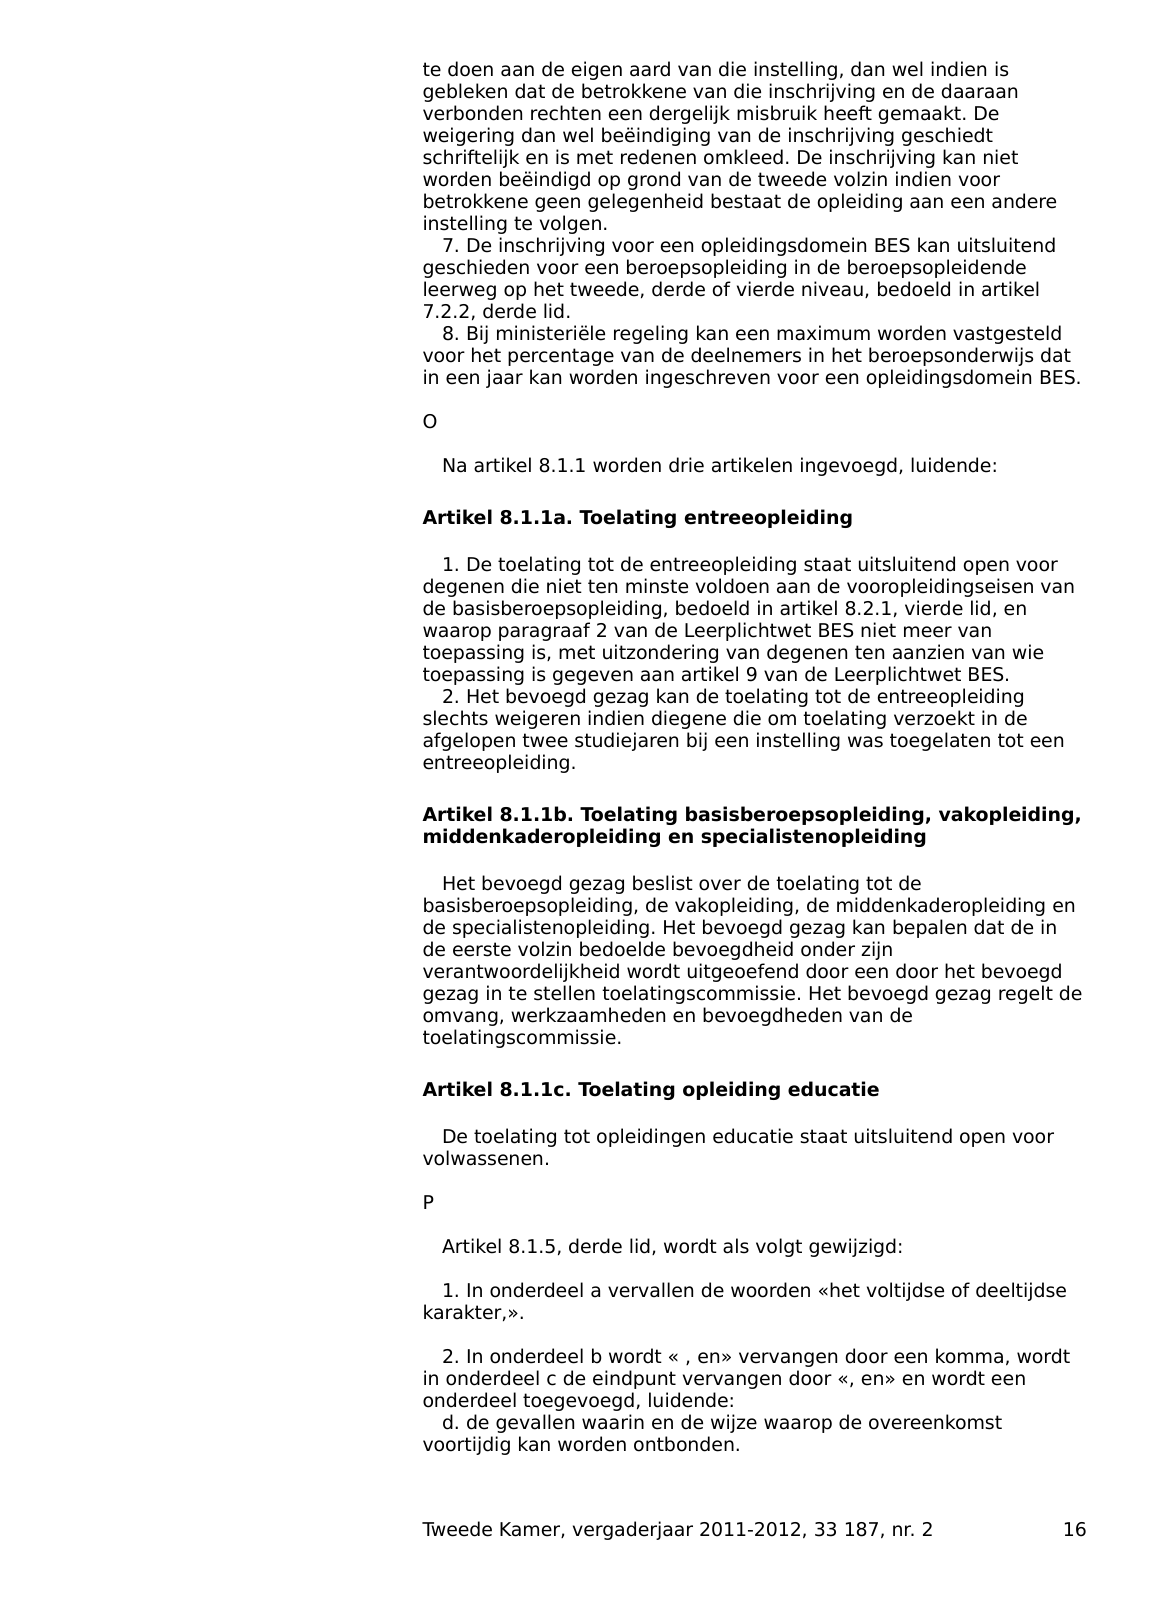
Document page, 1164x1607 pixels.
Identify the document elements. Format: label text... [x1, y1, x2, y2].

text 2. In onderdeel b wordt « , en» vervangen door een komma, wordt in onderdeel c de eindpunt vervangen door «, en» en wordt een onderdeel toegevoegd, luidende: [422, 1346, 1087, 1412]
text De toelating tot opleidingen educatie staat uitsluitend open voor volwassenen. [422, 1126, 1087, 1169]
text 7. De inschrijving voor een opleidingsdomein BES kan uitsluitend geschieden voor een beroepsopleiding in de beroepsopleidende leerweg op het tweede, derde of vierde niveau, bedoeld in artikel 7.2.2, derde lid. [422, 235, 1087, 323]
subtitle Artikel 8.1.1b. Toelating basisberoepsopleiding, vakopleiding, middenkaderopleiding en specialistenopleiding [422, 804, 1087, 848]
subtitle Artikel 8.1.1a. Toelating entreeopleiding [422, 507, 1087, 529]
text O [422, 411, 1087, 433]
text 8. Bij ministeriële regeling kan een maximum worden vastgesteld voor het percentage van de deelnemers in het beroepsonderwijs dat in een jaar kan worden ingeschreven voor een opleidingsdomein BES. [422, 323, 1087, 389]
text 2. Het bevoegd gezag kan de toelating tot de entreeopleiding slechts weigeren indien diegene die om toelating verzoekt in de afgelopen twee studiejaren bij een instelling was toegelaten tot een entreeopleiding. [422, 686, 1087, 774]
text Het bevoegd gezag beslist over de toelating tot de basisberoepsopleiding, de vakopleiding, de middenkaderopleiding en de specialistenopleiding. Het bevoegd gezag kan bepalen dat de in de eerste volzin bedoelde bevoegdheid onder zijn verantwoordelijkheid wordt uitgeoefend door een door het bevoegd gezag in te stellen toelatingscommissie. Het bevoegd gezag regelt de omvang, werkzaamheden en bevoegdheden van de toelatingscommissie. [422, 873, 1087, 1049]
subtitle Artikel 8.1.1c. Toelating opleiding educatie [422, 1079, 1087, 1101]
text Artikel 8.1.5, derde lid, wordt als volgt gewijzigd: [422, 1236, 1087, 1258]
text te doen aan de eigen aard van die instelling, dan wel indien is gebleken dat de betrokkene van die inschrijving en de daaraan verbonden rechten een dergelijk misbruik heeft gemaakt. De weigering dan wel beëindiging van de inschrijving geschiedt schriftelijk en is met redenen omkleed. De inschrijving kan niet worden beëindigd op grond van de tweede volzin indien voor betrokkene geen gelegenheid bestaat de opleiding aan een andere instelling te volgen. [422, 59, 1087, 235]
text Na artikel 8.1.1 worden drie artikelen ingevoegd, luidende: [422, 455, 1087, 477]
text P [422, 1192, 1087, 1214]
text 1. In onderdeel a vervallen de woorden «het voltijdse of deeltijdse karakter,». [422, 1280, 1087, 1324]
text 1. De toelating tot de entreeopleiding staat uitsluitend open voor degenen die niet ten minste voldoen aan de vooropleidingseisen van de basisberoepsopleiding, bedoeld in artikel 8.2.1, vierde lid, en waarop paragraaf 2 van de Leerplichtwet BES niet meer van toepassing is, met uitzondering van degenen ten aanzien van wie toepassing is gegeven aan artikel 9 van de Leerplichtwet BES. [422, 554, 1087, 686]
text d. de gevallen waarin en de wijze waarop de overeenkomst voortijdig kan worden ontbonden. [422, 1412, 1087, 1456]
